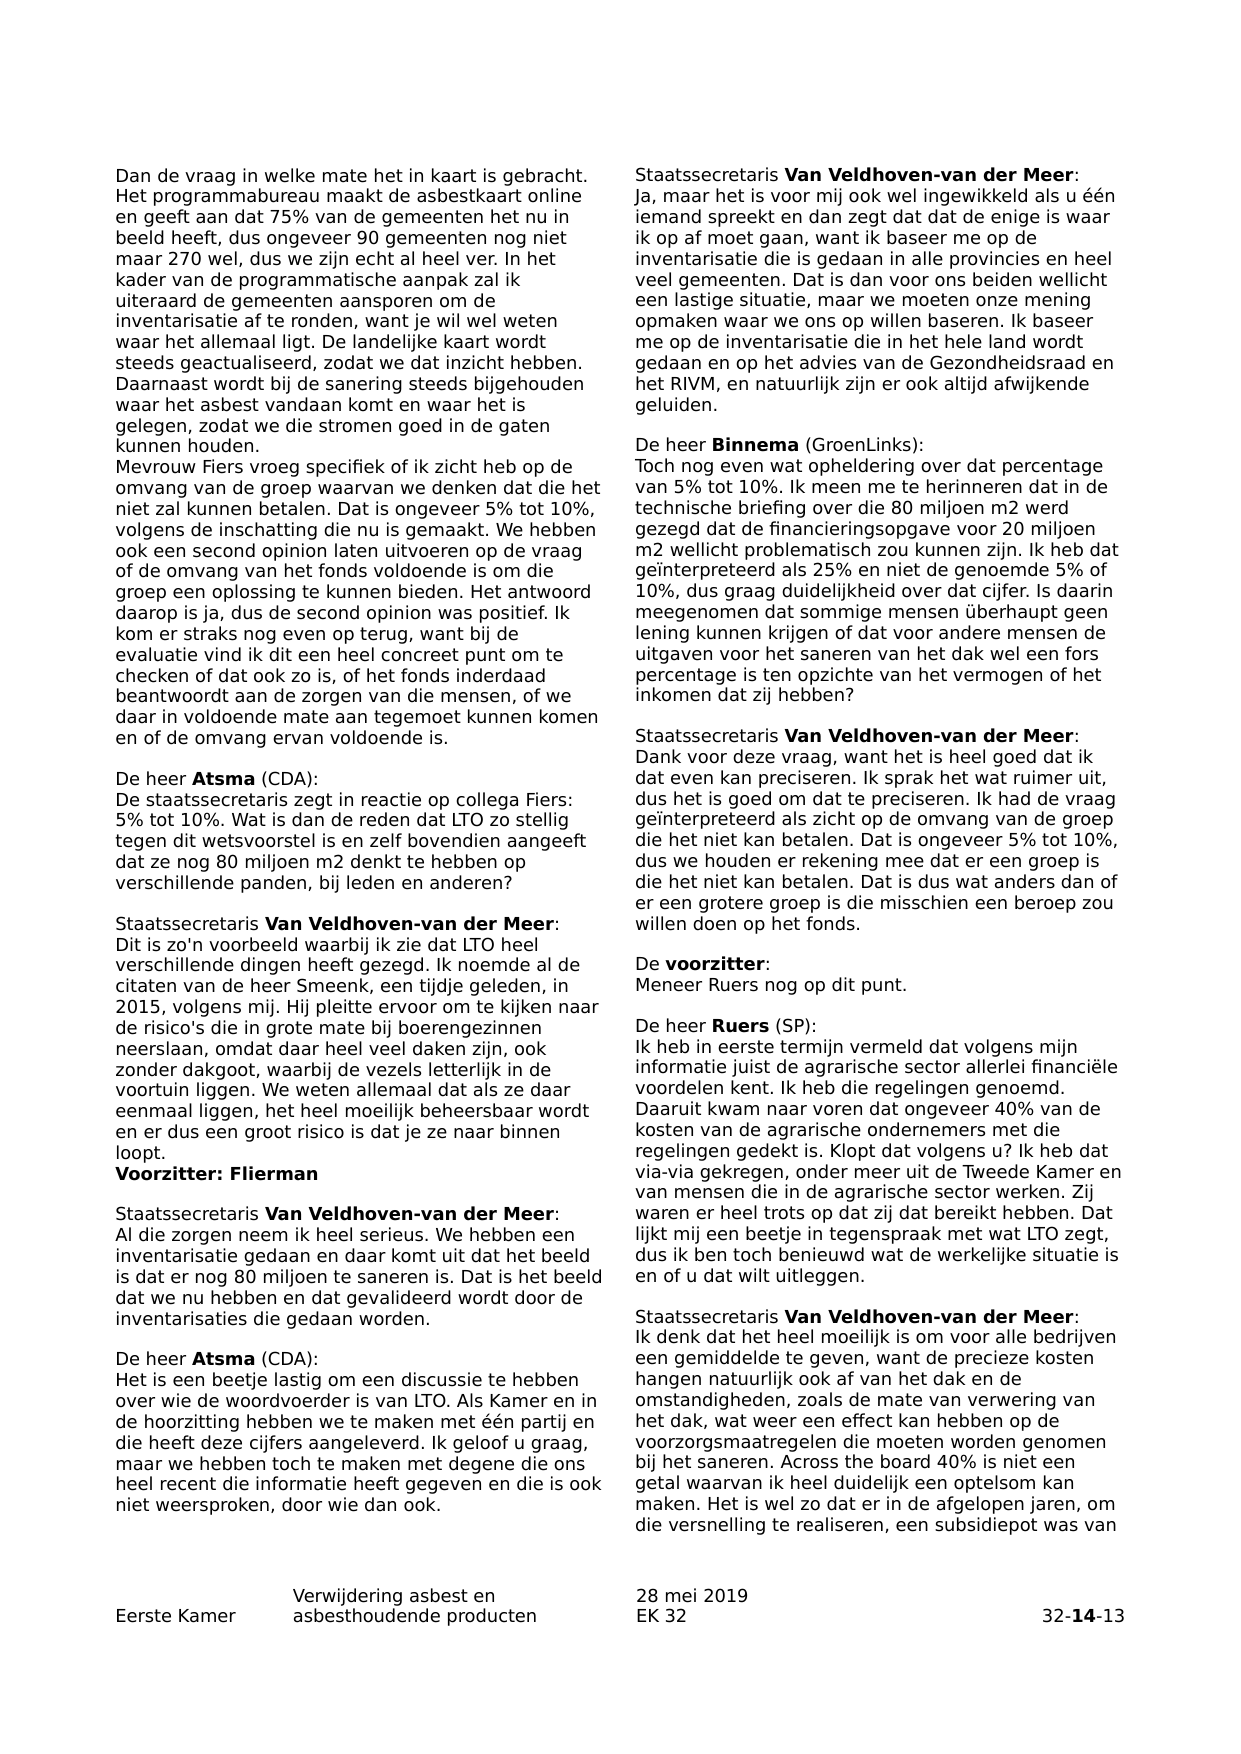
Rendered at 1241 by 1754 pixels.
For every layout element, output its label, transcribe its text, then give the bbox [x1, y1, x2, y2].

text Staatssecretaris Van Veldhoven-van der Meer: [635, 726, 1125, 747]
text Ik denk dat het heel moeilijk is om voor alle bedrijven een gemiddelde te geven, want de precieze kosten hangen natuurlijk ook af van het dak en de omstandigheden, zoals de mate van verwering van het dak, wat weer een effect kan hebben op de voorzorgsmaatregelen die moeten worden genomen bij het saneren. Across the board 40% is niet een getal waarvan ik heel duidelijk een optelsom kan maken. Het is wel zo dat er in de afgelopen jaren, om die versnelling te realiseren, een subsidiepot was van [635, 1327, 1125, 1536]
text Staatssecretaris Van Veldhoven-van der Meer: [635, 1306, 1125, 1327]
text De staatssecretaris zegt in reactie op collega Fiers: 5% tot 10%. Wat is dan de reden dat LTO zo stellig tegen dit wetsvoorstel is en zelf bovendien aangeeft dat ze nog 80 miljoen m2 denkt te hebben op verschillende panden, bij leden en anderen? [115, 789, 605, 893]
text Voorzitter: Flierman [115, 1163, 605, 1184]
text De heer Atsma (CDA): [115, 769, 605, 789]
text Staatssecretaris Van Veldhoven-van der Meer: [635, 165, 1125, 186]
text De heer Binnema (GroenLinks): [635, 435, 1125, 456]
text Mevrouw Fiers vroeg specifiek of ik zicht heb op de omvang van de groep waarvan we denken dat die het niet zal kunnen betalen. Dat is ongeveer 5% tot 10%, volgens de inschatting die nu is gemaakt. We hebben ook een second opinion laten uitvoeren op de vraag of de omvang van het fonds voldoende is om die groep een oplossing te kunnen bieden. Het antwoord daarop is ja, dus de second opinion was positief. Ik kom er straks nog even op terug, want bij de evaluatie vind ik dit een heel concreet punt om te checken of dat ook zo is, of het fonds inderdaad beantwoordt aan de zorgen van die mensen, of we daar in voldoende mate aan tegemoet kunnen komen en of de omvang ervan voldoende is. [115, 457, 605, 749]
text De heer Atsma (CDA): [115, 1349, 605, 1370]
text Ik heb in eerste termijn vermeld dat volgens mijn informatie juist de agrarische sector allerlei financiële voordelen kent. Ik heb die regelingen genoemd. Daaruit kwam naar voren dat ongeveer 40% van de kosten van de agrarische ondernemers met die regelingen gedekt is. Klopt dat volgens u? Ik heb dat via-via gekregen, onder meer uit de Tweede Kamer en van mensen die in de agrarische sector werken. Zij waren er heel trots op dat zij dat bereikt hebben. Dat lijkt mij een beetje in tegenspraak met wat LTO zegt, dus ik ben toch benieuwd wat de werkelijke situatie is en of u dat wilt uitleggen. [635, 1036, 1125, 1286]
text Dank voor deze vraag, want het is heel goed dat ik dat even kan preciseren. Ik sprak het wat ruimer uit, dus het is goed om dat te preciseren. Ik had de vraag geïnterpreteerd als zicht op de omvang van de groep die het niet kan betalen. Dat is ongeveer 5% tot 10%, dus we houden er rekening mee dat er een groep is die het niet kan betalen. Dat is dus wat anders dan of er een grotere groep is die misschien een beroep zou willen doen op het fonds. [635, 747, 1125, 934]
text Meneer Ruers nog op dit punt. [635, 975, 1125, 996]
text Dit is zo'n voorbeeld waarbij ik zie dat LTO heel verschillende dingen heeft gezegd. Ik noemde al de citaten van de heer Smeenk, een tijdje geleden, in 2015, volgens mij. Hij pleitte ervoor om te kijken naar de risico's die in grote mate bij boerengezinnen neerslaan, omdat daar heel veel daken zijn, ook zonder dakgoot, waarbij de vezels letterlijk in de voortuin liggen. We weten allemaal dat als ze daar eenmaal liggen, het heel moeilijk beheersbaar wordt en er dus een groot risico is dat je ze naar binnen loopt. [115, 934, 605, 1163]
text Dan de vraag in welke mate het in kaart is gebracht. Het programmabureau maakt de asbestkaart online en geeft aan dat 75% van de gemeenten het nu in beeld heeft, dus ongeveer 90 gemeenten nog niet maar 270 wel, dus we zijn echt al heel ver. In het kader van de programmatische aanpak zal ik uiteraard de gemeenten aansporen om de inventarisatie af te ronden, want je wil wel weten waar het allemaal ligt. De landelijke kaart wordt steeds geactualiseerd, zodat we dat inzicht hebben. Daarnaast wordt bij de sanering steeds bijgehouden waar het asbest vandaan komt en waar het is gelegen, zodat we die stromen goed in de gaten kunnen houden. [115, 165, 605, 457]
text Het is een beetje lastig om een discussie te hebben over wie de woordvoerder is van LTO. Als Kamer en in de hoorzitting hebben we te maken met één partij en die heeft deze cijfers aangeleverd. Ik geloof u graag, maar we hebben toch te maken met degene die ons heel recent die informatie heeft gegeven en die is ook niet weersproken, door wie dan ook. [115, 1370, 605, 1516]
text De voorzitter: [635, 954, 1125, 975]
text Staatssecretaris Van Veldhoven-van der Meer: [115, 1204, 605, 1225]
text Toch nog even wat opheldering over dat percentage van 5% tot 10%. Ik meen me te herinneren dat in de technische briefing over die 80 miljoen m2 werd gezegd dat de financieringsopgave voor 20 miljoen m2 wellicht problematisch zou kunnen zijn. Ik heb dat geïnterpreteerd als 25% en niet de genoemde 5% of 10%, dus graag duidelijkheid over dat cijfer. Is daarin meegenomen dat sommige mensen überhaupt geen lening kunnen krijgen of dat voor andere mensen de uitgaven voor het saneren van het dak wel een fors percentage is ten opzichte van het vermogen of het inkomen dat zij hebben? [635, 456, 1125, 706]
text Al die zorgen neem ik heel serieus. We hebben een inventarisatie gedaan en daar komt uit dat het beeld is dat er nog 80 miljoen te saneren is. Dat is het beeld dat we nu hebben en dat gevalideerd wordt door de inventarisaties die gedaan worden. [115, 1225, 605, 1329]
text Staatssecretaris Van Veldhoven-van der Meer: [115, 913, 605, 934]
text De heer Ruers (SP): [635, 1016, 1125, 1036]
text Ja, maar het is voor mij ook wel ingewikkeld als u één iemand spreekt en dan zegt dat dat de enige is waar ik op af moet gaan, want ik baseer me op de inventarisatie die is gedaan in alle provincies en heel veel gemeenten. Dat is dan voor ons beiden wellicht een lastige situatie, maar we moeten onze mening opmaken waar we ons op willen baseren. Ik baseer me op de inventarisatie die in het hele land wordt gedaan en op het advies van de Gezondheidsraad en het RIVM, en natuurlijk zijn er ook altijd afwijkende geluiden. [635, 186, 1125, 415]
